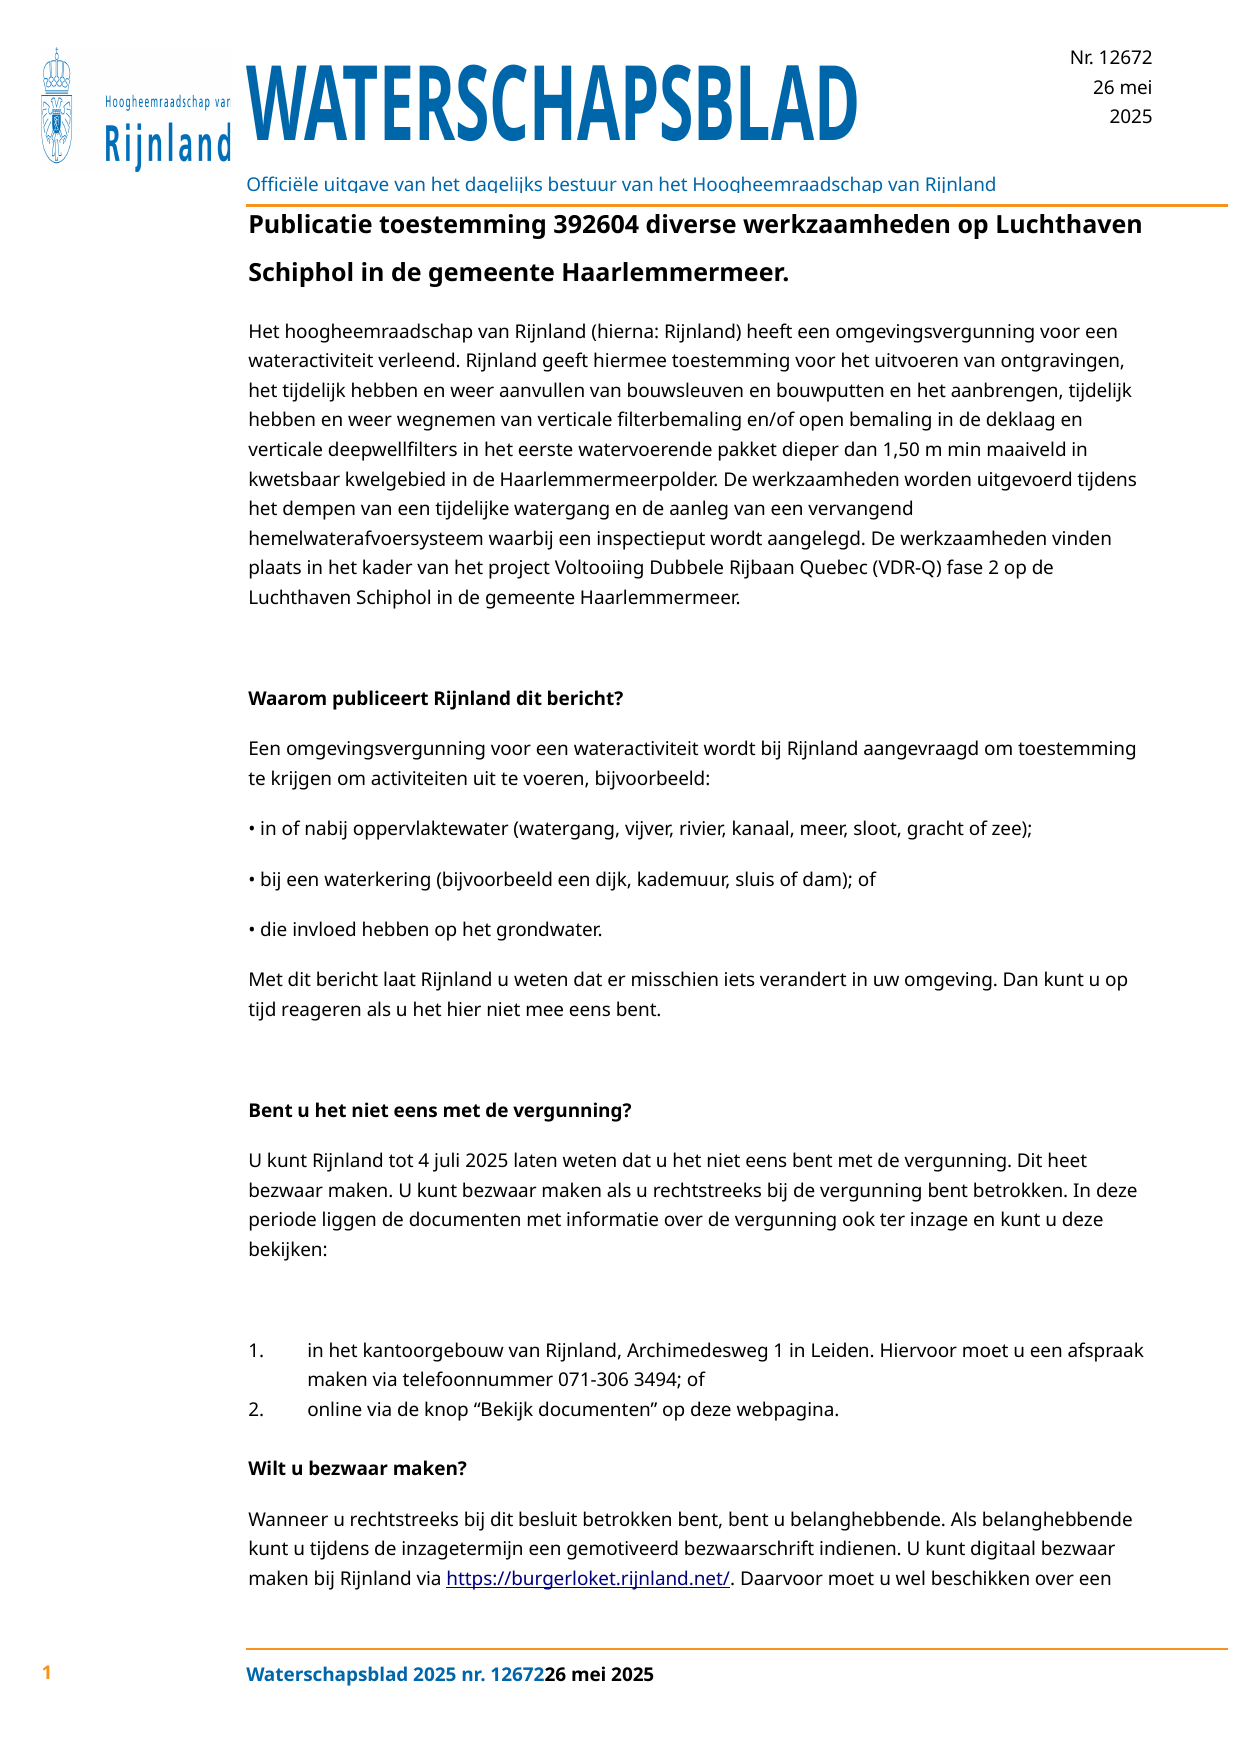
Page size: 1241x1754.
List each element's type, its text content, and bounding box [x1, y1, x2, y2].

text Publicatie toestemming 392604 diverse werkzaamheden op Luchthaven Schiphol in de gemeente Haarlemmermeer. [248, 207, 1152, 288]
text U kunt Rijnland tot 4 juli 2025 laten weten dat u het niet eens bent met de vergunning. Dit heet bezwaar maken. U kunt bezwaar maken als u rechtstreeks bij de vergunning bent betrokken. In deze periode liggen de documenten met informatie over de vergunning ook ter inzage en kunt u deze bekijken: [248, 1147, 1152, 1262]
text • die invloed hebben op het grondwater. [248, 916, 1152, 942]
text Wanneer u rechtstreeks bij dit besluit betrokken bent, bent u belanghebbende. Als belanghebbende kunt u tijdens de inzagetermijn een gemotiveerd bezwaarschrift indienen. U kunt digitaal bezwaar maken bij Rijnland via https://burgerloket.rijnland.net/. Daarvoor moet u wel beschikken over een [248, 1506, 1152, 1591]
list online via de knop “Bekijk documenten” op deze webpagina. [248, 1396, 1152, 1422]
text Met dit bericht laat Rijnland u weten dat er misschien iets verandert in uw omgeving. Dan kunt u op tijd reageren als u het hier niet mee eens bent. [248, 967, 1152, 1022]
text Wilt u bezwaar maken? [248, 1455, 1152, 1481]
text Een omgevingsvergunning voor een wateractiviteit wordt bij Rijnland aangevraagd om toestemming te krijgen om activiteiten uit te voeren, bijvoorbeeld: [248, 735, 1152, 791]
picture [41, 47, 231, 172]
text • bij een waterkering (bijvoorbeeld een dijk, kademuur, sluis of dam); of [248, 866, 1152, 892]
list in het kantoorgebouw van Rijnland, Archimedesweg 1 in Leiden. Hiervoor moet u een afspraak maken via telefoonnummer 071-306 3494; of [248, 1337, 1152, 1392]
text Het hoogheemraadschap van Rijnland (hierna: Rijnland) heeft een omgevingsvergunning voor een wateractiviteit verleend. Rijnland geeft hiermee toestemming voor het uitvoeren van ontgravingen, het tijdelijk hebben en weer aanvullen van bouwsleuven en bouwputten en het aanbrengen, tijdelijk hebben en weer wegnemen van verticale filterbemaling en/of open bemaling in de deklaag en verticale deepwellfilters in het eerste watervoerende pakket dieper dan 1,50 m min maaiveld in kwetsbaar kwelgebied in de Haarlemmermeerpolder. De werkzaamheden worden uitgevoerd tijdens het dempen van een tijdelijke watergang en de aanleg van een vervangend hemelwaterafvoersysteem waarbij een inspectieput wordt aangelegd. De werkzaamheden vinden plaats in het kader van het project Voltooiing Dubbele Rijbaan Quebec (VDR-Q) fase 2 op de Luchthaven Schiphol in de gemeente Haarlemmermeer. [248, 318, 1152, 610]
text • in of nabij oppervlaktewater (watergang, vijver, rivier, kanaal, meer, sloot, gracht of zee); [248, 815, 1152, 841]
text Waarom publiceert Rijnland dit bericht? [248, 685, 1152, 711]
text Bent u het niet eens met de vergunning? [248, 1097, 1152, 1123]
